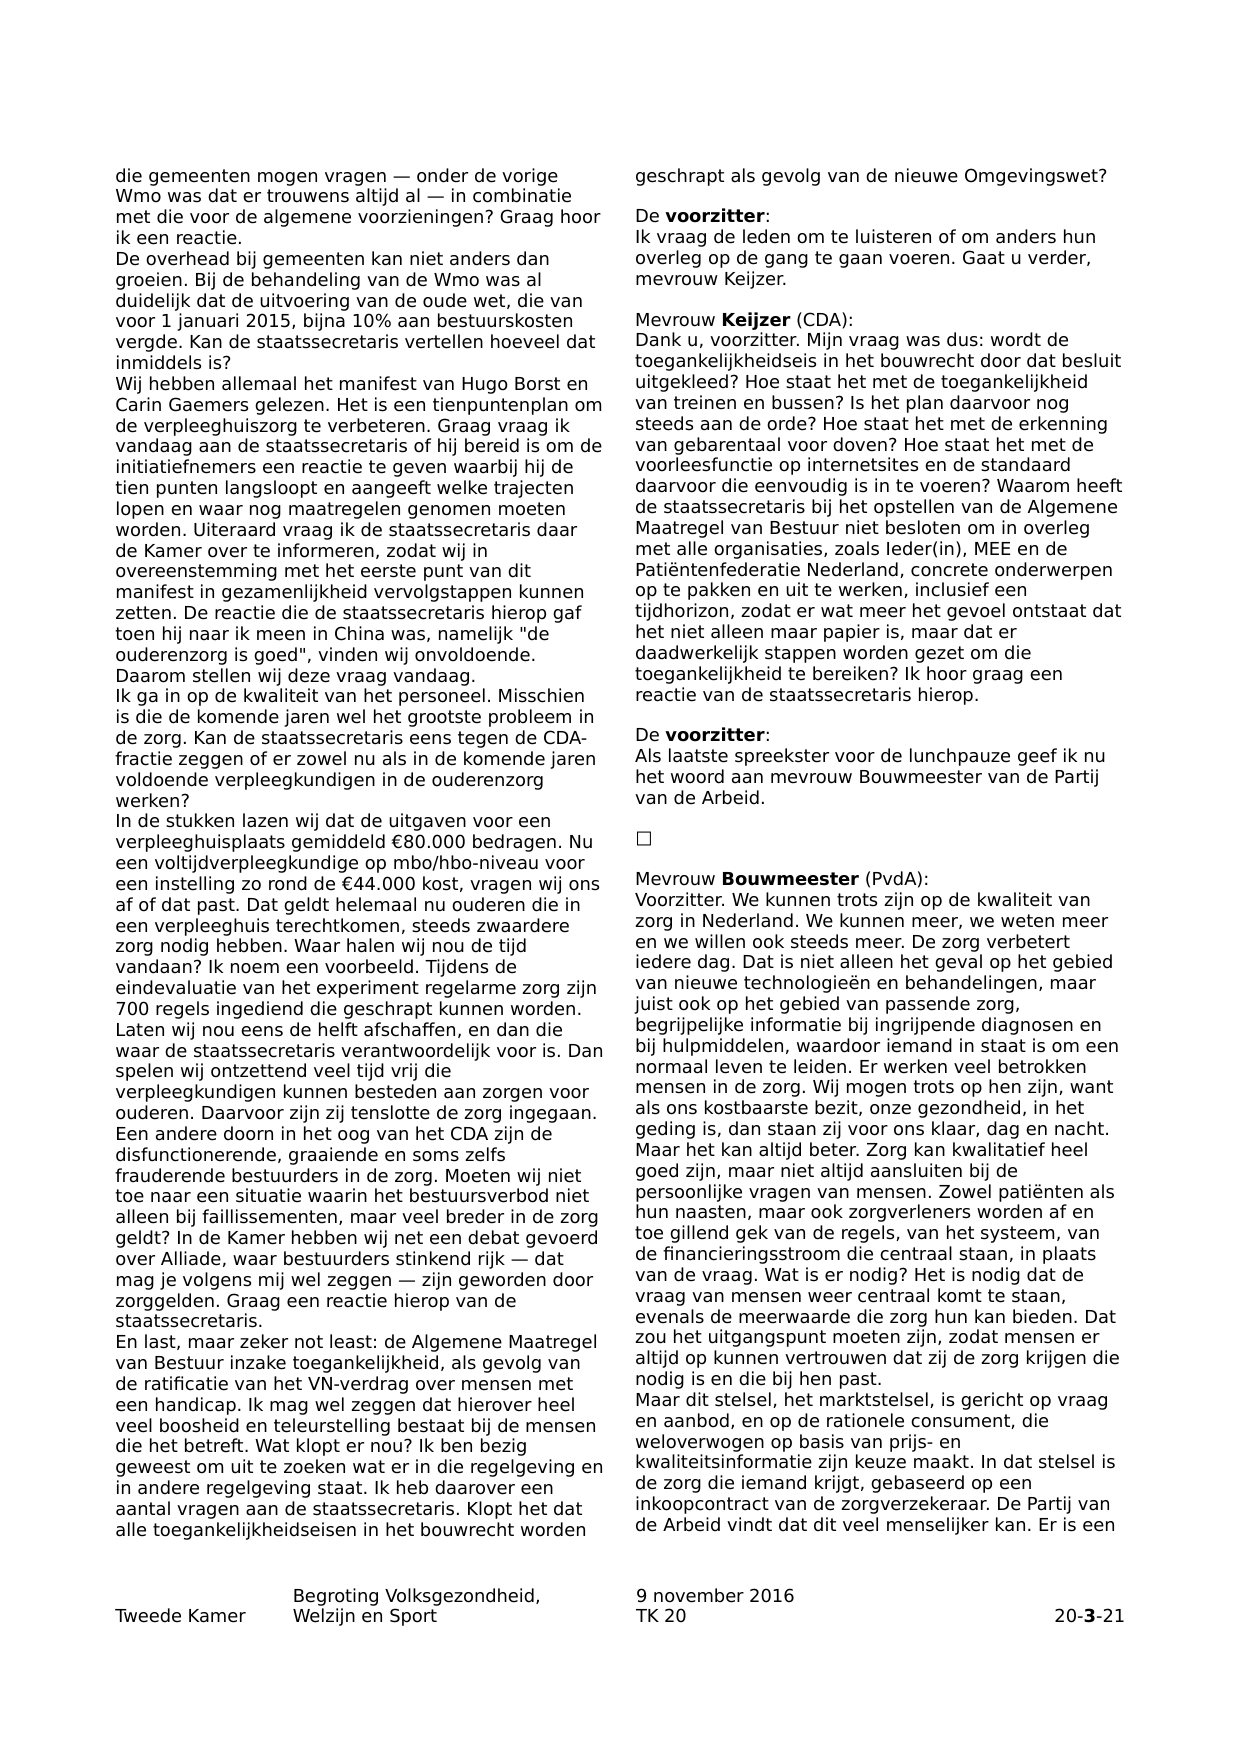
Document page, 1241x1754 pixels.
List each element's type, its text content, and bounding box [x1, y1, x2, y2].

text Maar het kan altijd beter. Zorg kan kwalitatief heel goed zijn, maar niet altijd aansluiten bij de persoonlijke vragen van mensen. Zowel patiënten als hun naasten, maar ook zorgverleners worden af en toe gillend gek van de regels, van het systeem, van de financieringsstroom die centraal staan, in plaats van de vraag. Wat is er nodig? Het is nodig dat de vraag van mensen weer centraal komt te staan, evenals de meerwaarde die zorg hun kan bieden. Dat zou het uitgangspunt moeten zijn, zodat mensen er altijd op kunnen vertrouwen dat zij de zorg krijgen die nodig is en die bij hen past. [635, 1140, 1125, 1390]
text De overhead bij gemeenten kan niet anders dan groeien. Bij de behandeling van de Wmo was al duidelijk dat de uitvoering van de oude wet, die van voor 1 januari 2015, bijna 10% aan bestuurskosten vergde. Kan de staatssecretaris vertellen hoeveel dat inmiddels is? [115, 249, 605, 374]
text Dank u, voorzitter. Mijn vraag was dus: wordt de toegankelijkheidseis in het bouwrecht door dat besluit uitgekleed? Hoe staat het met de toegankelijkheid van treinen en bussen? Is het plan daarvoor nog steeds aan de orde? Hoe staat het met de erkenning van gebarentaal voor doven? Hoe staat het met de voorleesfunctie op internetsites en de standaard daarvoor die eenvoudig is in te voeren? Waarom heeft de staatssecretaris bij het opstellen van de Algemene Maatregel van Bestuur niet besloten om in overleg met alle organisaties, zoals Ieder(in), MEE en de Patiëntenfederatie Nederland, concrete onderwerpen op te pakken en uit te werken, inclusief een tijdhorizon, zodat er wat meer het gevoel ontstaat dat het niet alleen maar papier is, maar dat er daadwerkelijk stappen worden gezet om die toegankelijkheid te bereiken? Ik hoor graag een reactie van de staatssecretaris hierop. [635, 330, 1125, 705]
text Ik vraag de leden om te luisteren of om anders hun overleg op de gang te gaan voeren. Gaat u verder, mevrouw Keijzer. [635, 227, 1125, 289]
text geschrapt als gevolg van de nieuwe Omgevingswet? [635, 165, 1125, 186]
text Voorzitter. We kunnen trots zijn op de kwaliteit van zorg in Nederland. We kunnen meer, we weten meer en we willen ook steeds meer. De zorg verbetert iedere dag. Dat is niet alleen het geval op het gebied van nieuwe technologieën en behandelingen, maar juist ook op het gebied van passende zorg, begrijpelijke informatie bij ingrijpende diagnosen en bij hulpmiddelen, waardoor iemand in staat is om een normaal leven te leiden. Er werken veel betrokken mensen in de zorg. Wij mogen trots op hen zijn, want als ons kostbaarste bezit, onze gezondheid, in het geding is, dan staan zij voor ons klaar, dag en nacht. [635, 890, 1125, 1140]
text die gemeenten mogen vragen — onder de vorige Wmo was dat er trouwens altijd al — in combinatie met die voor de algemene voorzieningen? Graag hoor ik een reactie. [115, 165, 605, 249]
text En last, maar zeker not least: de Algemene Maatregel van Bestuur inzake toegankelijkheid, als gevolg van de ratificatie van het VN-verdrag over mensen met een handicap. Ik mag wel zeggen dat hierover heel veel boosheid en teleurstelling bestaat bij de mensen die het betreft. Wat klopt er nou? Ik ben bezig geweest om uit te zoeken wat er in die regelgeving en in andere regelgeving staat. Ik heb daarover een aantal vragen aan de staatssecretaris. Klopt het dat alle toegankelijkheidseisen in het bouwrecht worden [115, 1332, 605, 1540]
text Mevrouw Keijzer (CDA): [635, 309, 1125, 330]
text Ik ga in op de kwaliteit van het personeel. Misschien is die de komende jaren wel het grootste probleem in de zorg. Kan de staatssecretaris eens tegen de CDA-fractie zeggen of er zowel nu als in de komende jaren voldoende verpleegkundigen in de ouderenzorg werken? [115, 686, 605, 811]
text Wij hebben allemaal het manifest van Hugo Borst en Carin Gaemers gelezen. Het is een tienpuntenplan om de verpleeghuiszorg te verbeteren. Graag vraag ik vandaag aan de staatssecretaris of hij bereid is om de initiatiefnemers een reactie te geven waarbij hij de tien punten langsloopt en aangeeft welke trajecten lopen en waar nog maatregelen genomen moeten worden. Uiteraard vraag ik de staatssecretaris daar de Kamer over te informeren, zodat wij in overeenstemming met het eerste punt van dit manifest in gezamenlijkheid vervolgstappen kunnen zetten. De reactie die de staatssecretaris hierop gaf toen hij naar ik meen in China was, namelijk "de ouderenzorg is goed", vinden wij onvoldoende. Daarom stellen wij deze vraag vandaag. [115, 374, 605, 686]
text In de stukken lazen wij dat de uitgaven voor een verpleeghuisplaats gemiddeld €80.000 bedragen. Nu een voltijdverpleegkundige op mbo/hbo-niveau voor een instelling zo rond de €44.000 kost, vragen wij ons af of dat past. Dat geldt helemaal nu ouderen die in een verpleeghuis terechtkomen, steeds zwaardere zorg nodig hebben. Waar halen wij nou de tijd vandaan? Ik noem een voorbeeld. Tijdens de eindevaluatie van het experiment regelarme zorg zijn 700 regels ingediend die geschrapt kunnen worden. Laten wij nou eens de helft afschaffen, en dan die waar de staatssecretaris verantwoordelijk voor is. Dan spelen wij ontzettend veel tijd vrij die verpleegkundigen kunnen besteden aan zorgen voor ouderen. Daarvoor zijn zij tenslotte de zorg ingegaan. [115, 811, 605, 1124]
text Een andere doorn in het oog van het CDA zijn de disfunctionerende, graaiende en soms zelfs frauderende bestuurders in de zorg. Moeten wij niet toe naar een situatie waarin het bestuursverbod niet alleen bij faillissementen, maar veel breder in de zorg geldt? In de Kamer hebben wij net een debat gevoerd over Alliade, waar bestuurders stinkend rijk — dat mag je volgens mij wel zeggen — zijn geworden door zorggelden. Graag een reactie hierop van de staatssecretaris. [115, 1124, 605, 1332]
text Als laatste spreekster voor de lunchpauze geef ik nu het woord aan mevrouw Bouwmeester van de Partij van de Arbeid. [635, 746, 1125, 808]
text De voorzitter: [635, 206, 1125, 227]
text Maar dit stelsel, het marktstelsel, is gericht op vraag en aanbod, en op de rationele consument, die weloverwogen op basis van prijs- en kwaliteitsinformatie zijn keuze maakt. In dat stelsel is de zorg die iemand krijgt, gebaseerd op een inkoopcontract van de zorgverzekeraar. De Partij van de Arbeid vindt dat dit veel menselijker kan. Er is een [635, 1390, 1125, 1536]
text ⬜ [635, 828, 1125, 849]
text De voorzitter: [635, 725, 1125, 746]
text Mevrouw Bouwmeester (PvdA): [635, 869, 1125, 890]
